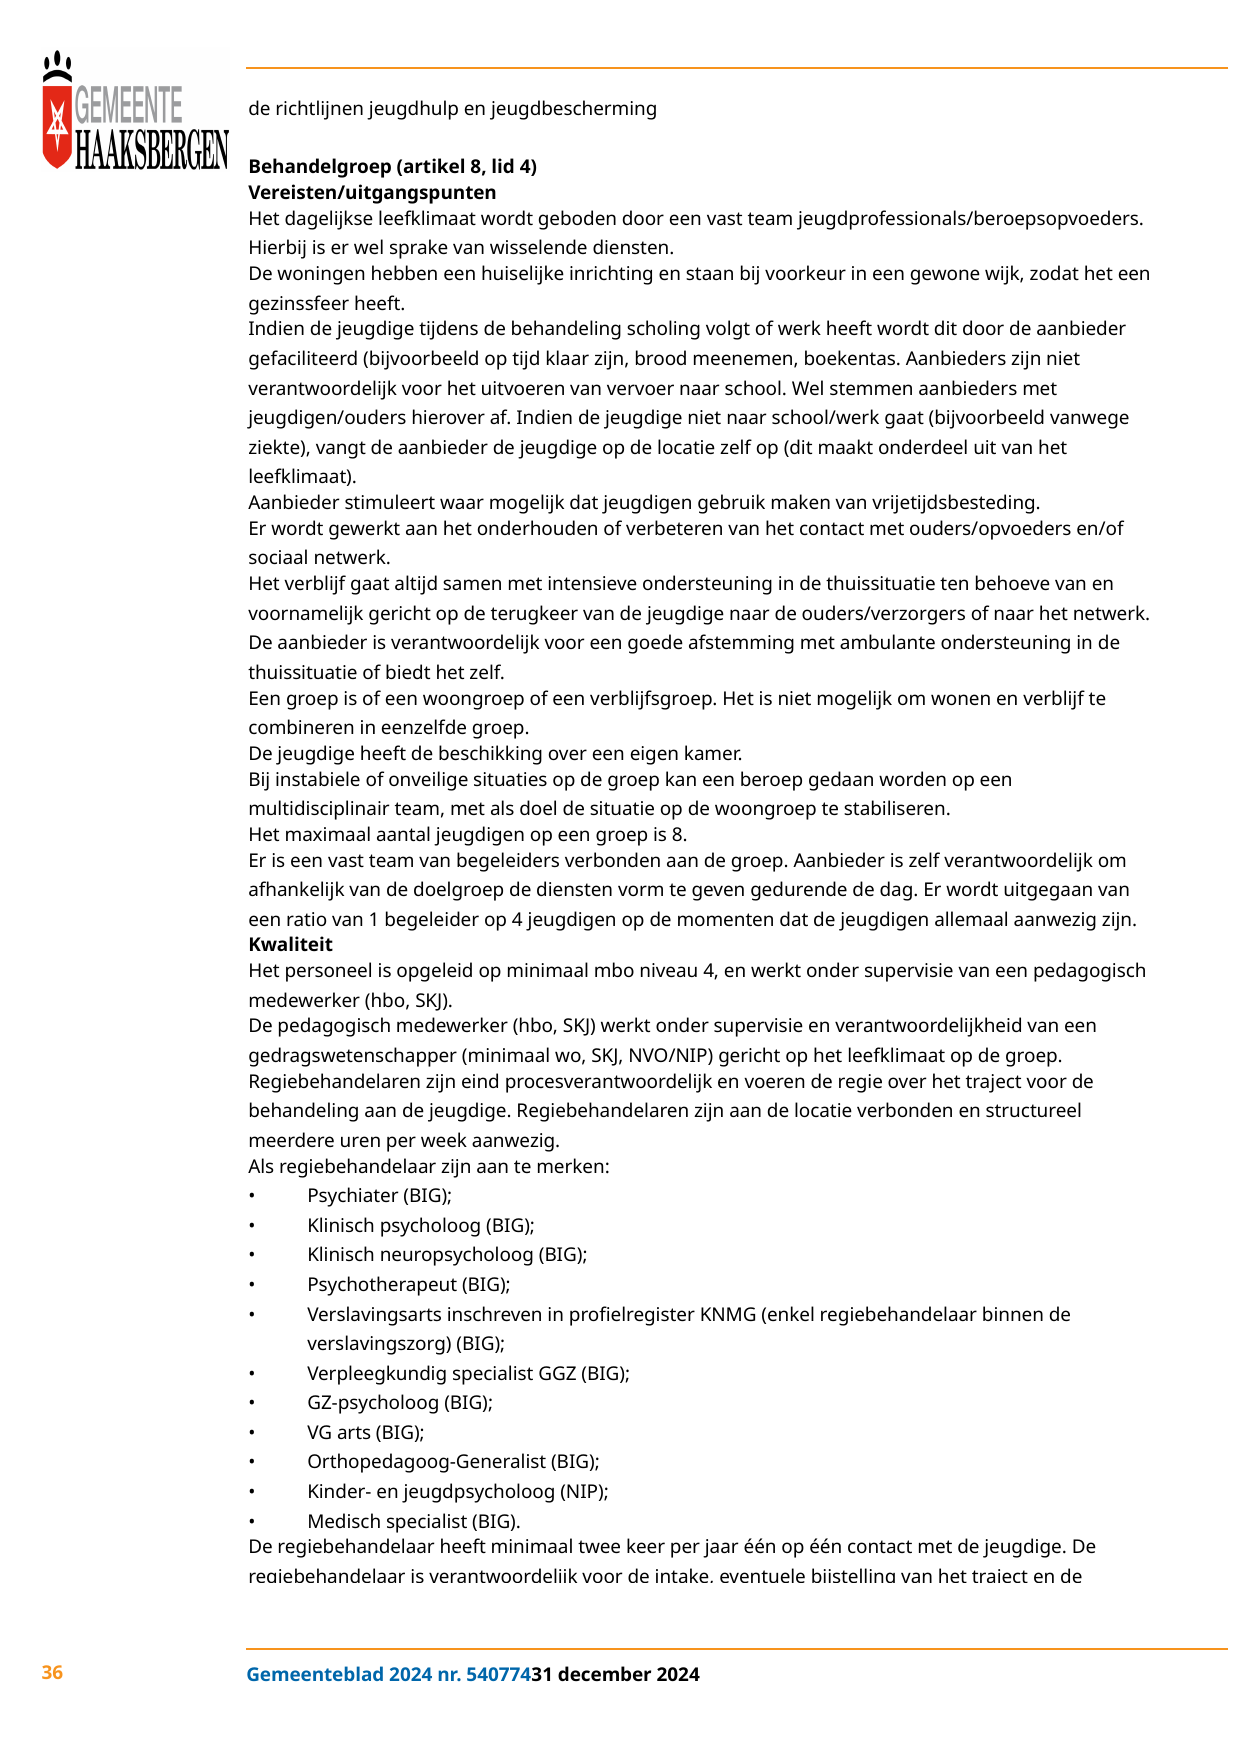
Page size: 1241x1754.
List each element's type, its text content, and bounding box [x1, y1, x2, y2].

table_cell Kwaliteit [248, 932, 1152, 957]
picture [41, 47, 231, 172]
table_cell De regiebehandelaar heeft minimaal twee keer per jaar één op één contact met de jeugdige. De regiebehandelaar is verantwoordelijk voor de intake, eventuele bijstelling van het traject en de [248, 1534, 1152, 1583]
table_cell Een groep is of een woongroep of een verblijfsgroep. Het is niet mogelijk om wonen en verblijf te combineren in eenzelfde groep. [248, 685, 1152, 740]
table_cell Het dagelijkse leefklimaat wordt geboden door een vast team jeugdprofessionals/beroepsopvoeders. Hierbij is er wel sprake van wisselende diensten. [248, 205, 1152, 260]
table_cell Het maximaal aantal jeugdigen op een groep is 8. [248, 821, 1152, 847]
table_cell De woningen hebben een huiselijke inrichting en staan bij voorkeur in een gewone wijk, zodat het een gezinssfeer heeft. [248, 260, 1152, 316]
table_cell Regiebehandelaren zijn eind procesverantwoordelijk en voeren de regie over het traject voor de behandeling aan de jeugdige. Regiebehandelaren zijn aan de locatie verbonden en structureel meerdere uren per week aanwezig. [248, 1068, 1152, 1153]
table_header Behandelgroep (artikel 8, lid 4) [248, 154, 1152, 179]
table_cell de richtlijnen jeugdhulp en jeugdbescherming [248, 95, 1152, 121]
table_cell Het personeel is opgeleid op minimaal mbo niveau 4, en werkt onder supervisie van een pedagogisch medewerker (hbo, SKJ). [248, 958, 1152, 1013]
table_cell Het verblijf gaat altijd samen met intensieve ondersteuning in de thuissituatie ten behoeve van en voornamelijk gericht op de terugkeer van de jeugdige naar de ouders/verzorgers of naar het netwerk. De aanbieder is verantwoordelijk voor een goede afstemming met ambulante ondersteuning in de thuissituatie of biedt het zelf. [248, 570, 1152, 685]
table_cell Er is een vast team van begeleiders verbonden aan de groep. Aanbieder is zelf verantwoordelijk om afhankelijk van de doelgroep de diensten vorm te geven gedurende de dag. Er wordt uitgegaan van een ratio van 1 begeleider op 4 jeugdigen op de momenten dat de jeugdigen allemaal aanwezig zijn. [248, 847, 1152, 932]
table_cell Er wordt gewerkt aan het onderhouden of verbeteren van het contact met ouders/opvoeders en/of sociaal netwerk. [248, 515, 1152, 570]
table_cell De jeugdige heeft de beschikking over een eigen kamer. [248, 740, 1152, 766]
table_cell Vereisten/uitgangspunten [248, 179, 1152, 205]
table_cell De pedagogisch medewerker (hbo, SKJ) werkt onder supervisie en verantwoordelijkheid van een gedragswetenschapper (minimaal wo, SKJ, NVO/NIP) gericht op het leefklimaat op de groep. [248, 1013, 1152, 1068]
table_cell Indien de jeugdige tijdens de behandeling scholing volgt of werk heeft wordt dit door de aanbieder gefaciliteerd (bijvoorbeeld op tijd klaar zijn, brood meenemen, boekentas. Aanbieders zijn niet verantwoordelijk voor het uitvoeren van vervoer naar school. Wel stemmen aanbieders met jeugdigen/ouders hierover af. Indien de jeugdige niet naar school/werk gaat (bijvoorbeeld vanwege ziekte), vangt de aanbieder de jeugdige op de locatie zelf op (dit maakt onderdeel uit van het leefklimaat). [248, 316, 1152, 489]
table_cell Aanbieder stimuleert waar mogelijk dat jeugdigen gebruik maken van vrijetijdsbesteding. [248, 489, 1152, 515]
table_cell Bij instabiele of onveilige situaties op de groep kan een beroep gedaan worden op een multidisciplinair team, met als doel de situatie op de woongroep te stabiliseren. [248, 766, 1152, 821]
table_cell Als regiebehandelaar zijn aan te merken: Psychiater (BIG); Klinisch psycholoog (BIG); Klinisch neuropsycholoog (BIG); Psychotherapeut (BIG); Verslavingsarts inschreven in profielregister KNMG (enkel regiebehandelaar binnen de verslavingszorg) (BIG); Verpleegkundig specialist GGZ (BIG); GZ-psycholoog (BIG); VG arts (BIG); Orthopedagoog-Generalist (BIG); Kinder- en jeugdpsycholoog (NIP); Medisch specialist (BIG). [248, 1153, 1152, 1534]
